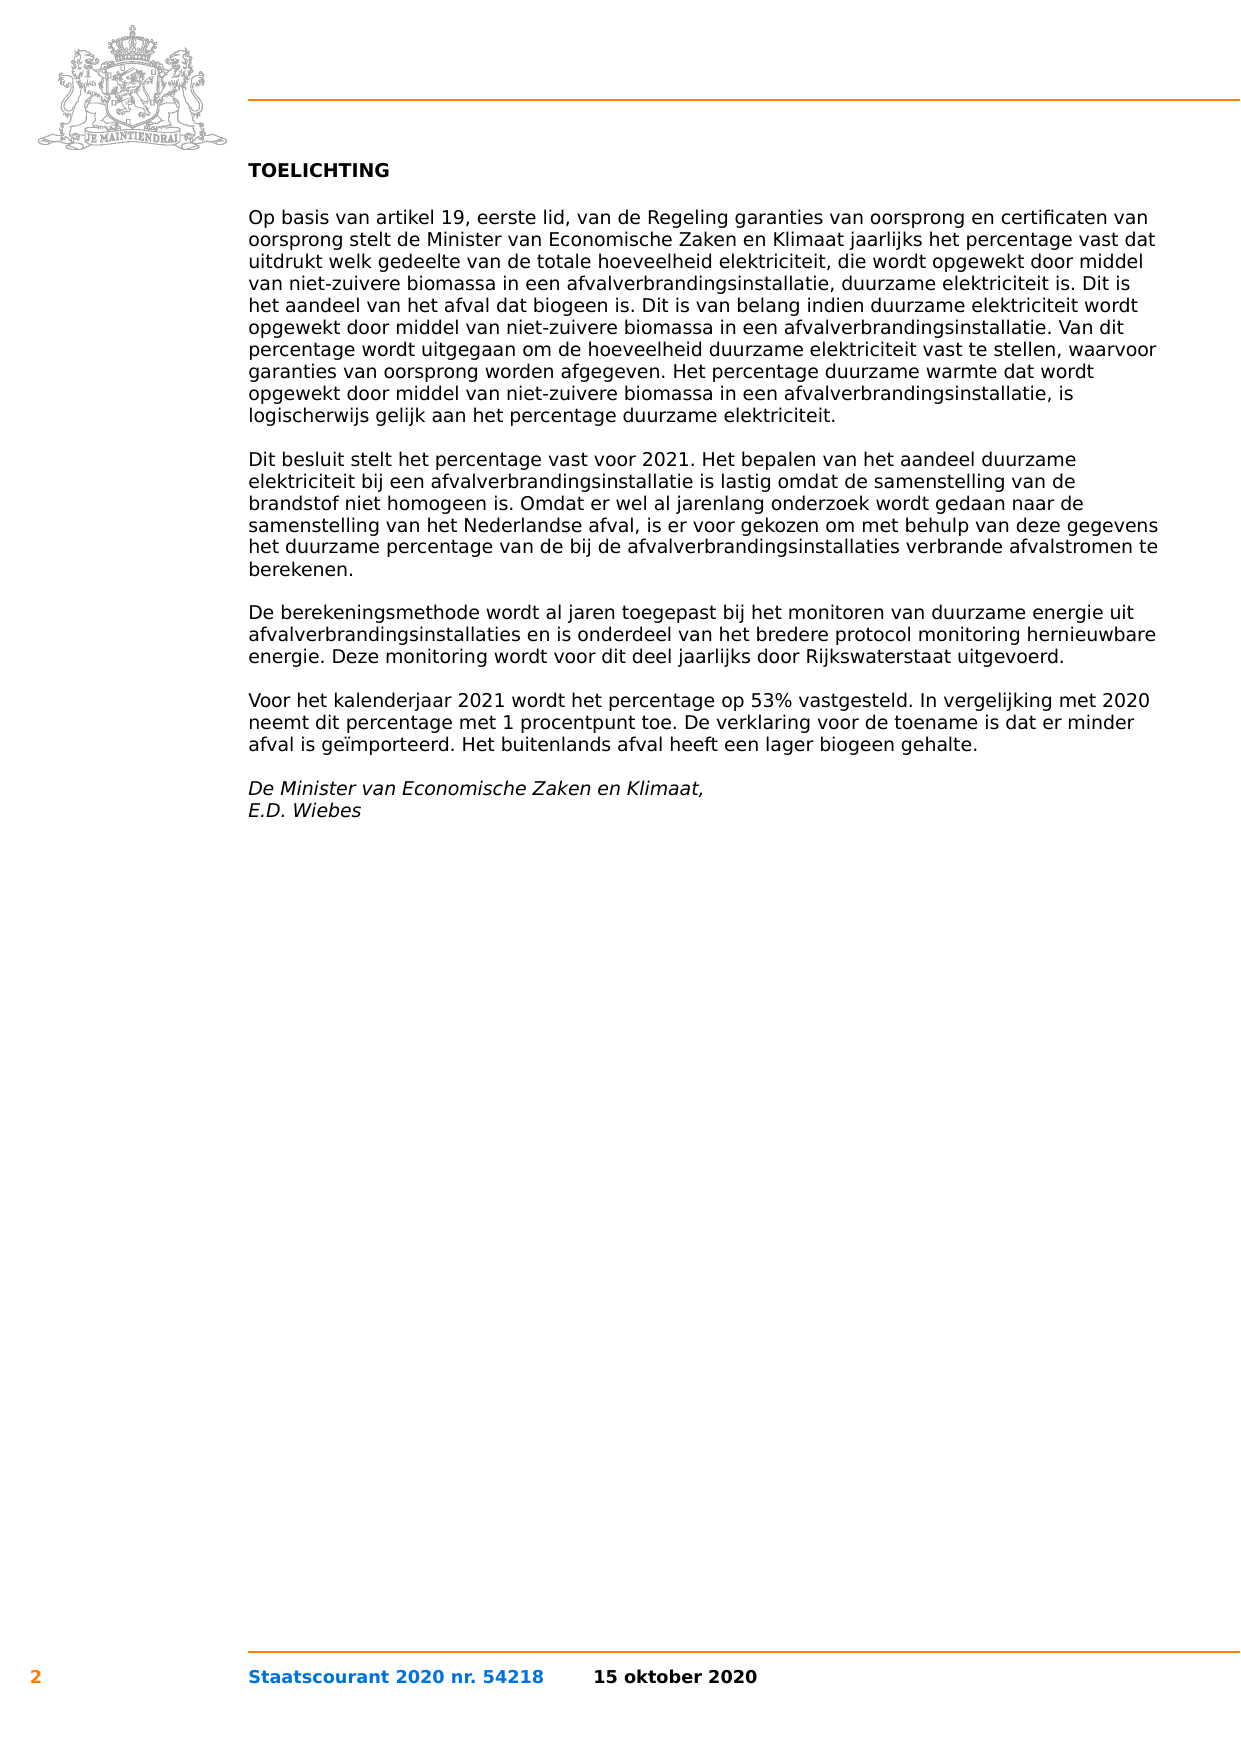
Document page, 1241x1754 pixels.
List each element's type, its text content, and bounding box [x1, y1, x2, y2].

text Dit besluit stelt het percentage vast voor 2021. Het bepalen van het aandeel duurzame elektriciteit bij een afvalverbrandingsinstallatie is lastig omdat de samenstelling van de brandstof niet homogeen is. Omdat er wel al jarenlang onderzoek wordt gedaan naar de samenstelling van het Nederlandse afval, is er voor gekozen om met behulp van deze gegevens het duurzame percentage van de bij de afvalverbrandingsinstallaties verbrande afvalstromen te berekenen. [248, 448, 1163, 580]
text Op basis van artikel 19, eerste lid, van de Regeling garanties van oorsprong en certificaten van oorsprong stelt de Minister van Economische Zaken en Klimaat jaarlijks het percentage vast dat uitdrukt welk gedeelte van de totale hoeveelheid elektriciteit, die wordt opgewekt door middel van niet-zuivere biomassa in een afvalverbrandingsinstallatie, duurzame elektriciteit is. Dit is het aandeel van het afval dat biogeen is. Dit is van belang indien duurzame elektriciteit wordt opgewekt door middel van niet-zuivere biomassa in een afvalverbrandingsinstallatie. Van dit percentage wordt uitgegaan om de hoeveelheid duurzame elektriciteit vast te stellen, waarvoor garanties van oorsprong worden afgegeven. Het percentage duurzame warmte dat wordt opgewekt door middel van niet-zuivere biomassa in een afvalverbrandingsinstallatie, is logischerwijs gelijk aan het percentage duurzame elektriciteit. [248, 207, 1163, 427]
text Voor het kalenderjaar 2021 wordt het percentage op 53% vastgesteld. In vergelijking met 2020 neemt dit percentage met 1 procentpunt toe. De verklaring voor de toename is dat er minder afval is geïmporteerd. Het buitenlands afval heeft een lager biogeen gehalte. [248, 690, 1163, 756]
picture [38, 25, 227, 150]
text De berekeningsmethode wordt al jaren toegepast bij het monitoren van duurzame energie uit afvalverbrandingsinstallaties en is onderdeel van het bredere protocol monitoring hernieuwbare energie. Deze monitoring wordt voor dit deel jaarlijks door Rijkswaterstaat uitgevoerd. [248, 602, 1163, 668]
subtitle TOELICHTING [248, 160, 1163, 182]
text De Minister van Economische Zaken en Klimaat, E.D. Wiebes [248, 778, 1163, 822]
